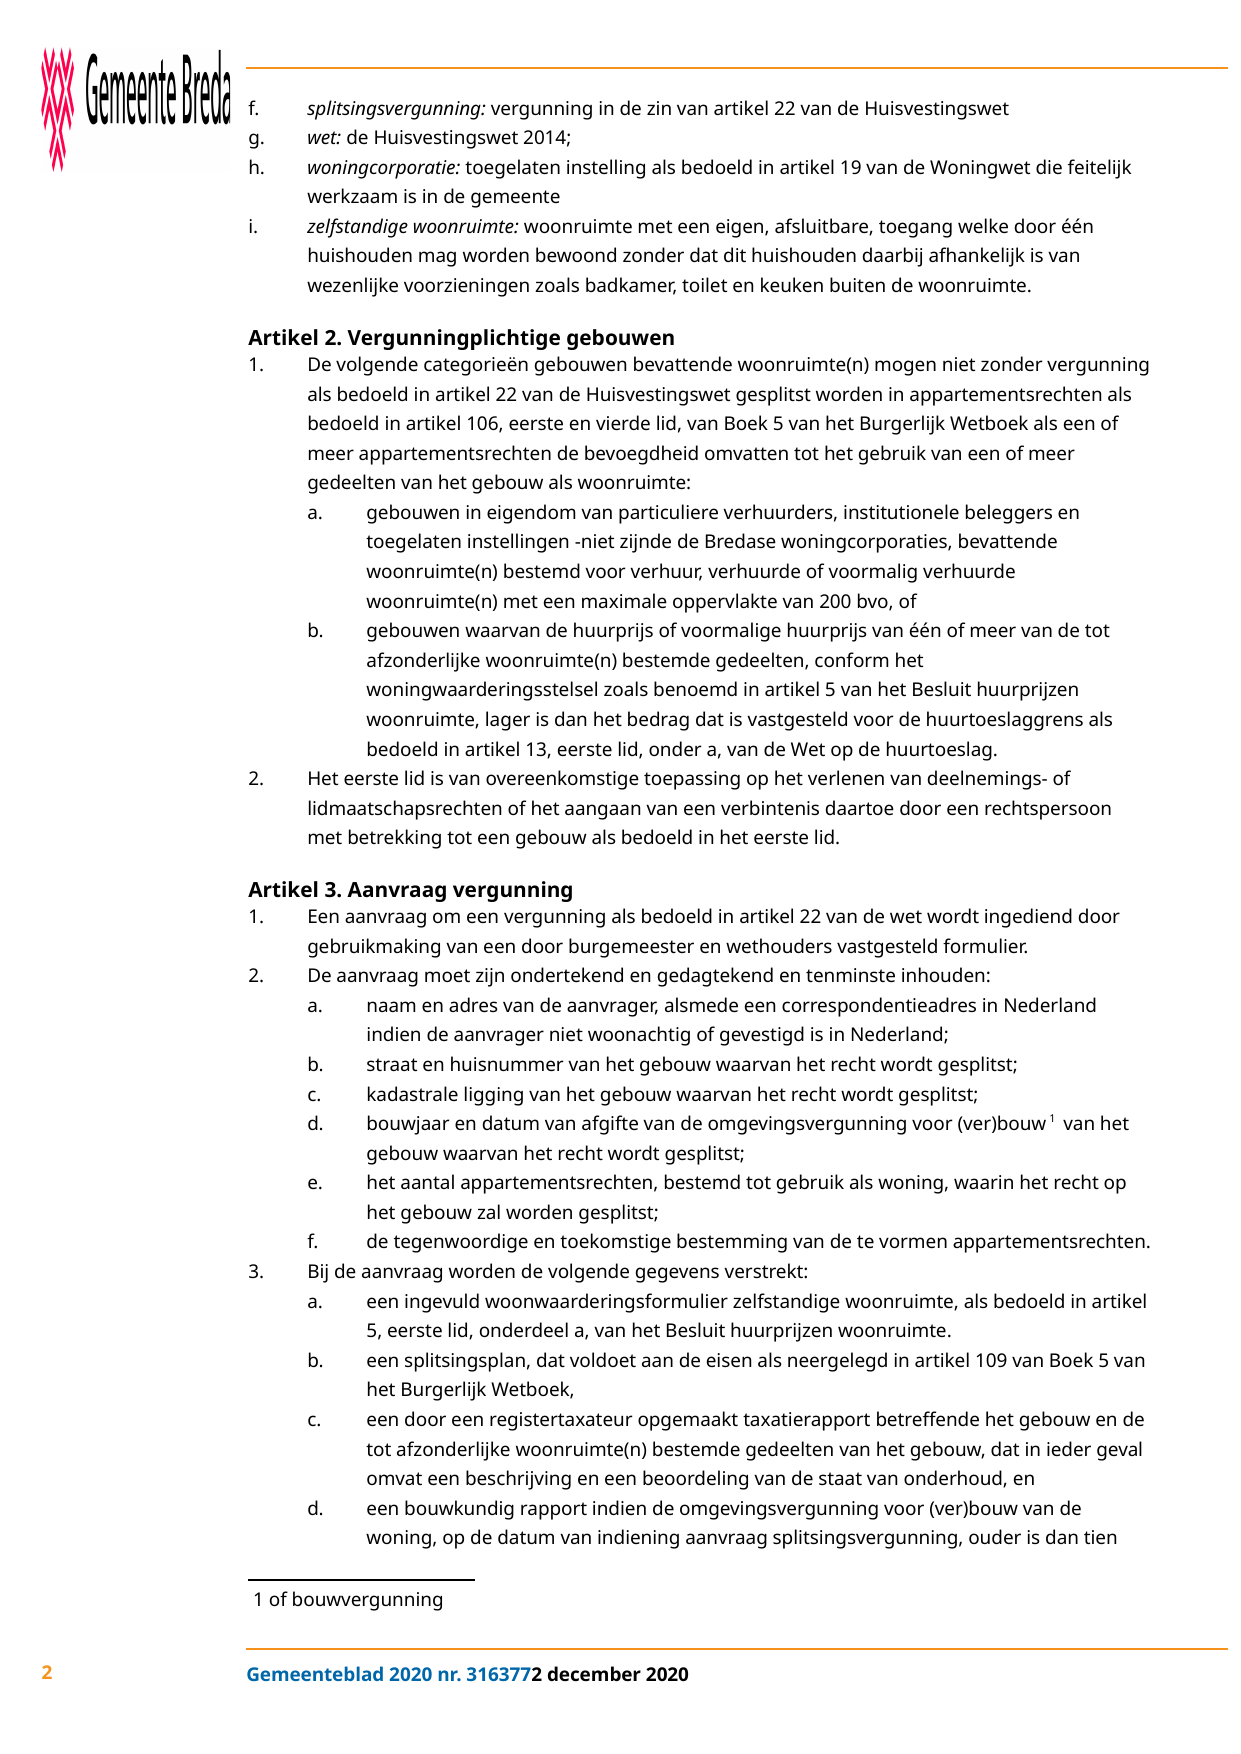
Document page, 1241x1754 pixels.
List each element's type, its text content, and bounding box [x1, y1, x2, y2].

list De volgende categorieën gebouwen bevattende woonruimte(n) mogen niet zonder vergunning als bedoeld in artikel 22 van de Huisvestingswet gesplitst worden in appartementsrechten als bedoeld in artikel 106, eerste en vierde lid, van Boek 5 van het Burgerlijk Wetboek als een of meer appartementsrechten de bevoegdheid omvatten tot het gebruik van een of meer gedeelten van het gebouw als woonruimte: [248, 351, 1152, 495]
list een splitsingsplan, dat voldoet aan de eisen als neergelegd in artikel 109 van Boek 5 van het Burgerlijk Wetboek, [307, 1347, 1152, 1402]
list Bij de aanvraag worden de volgende gegevens verstrekt: [248, 1258, 1152, 1284]
list splitsingsvergunning: vergunning in de zin van artikel 22 van de Huisvestingswet [248, 95, 1152, 121]
list naam en adres van de aanvrager, alsmede een correspondentieadres in Nederland indien de aanvrager niet woonachtig of gevestigd is in Nederland; [307, 992, 1152, 1047]
list of bouwvergunning [248, 1586, 1152, 1612]
list het aantal appartementsrechten, bestemd tot gebruik als woning, waarin het recht op het gebouw zal worden gesplitst; [307, 1169, 1152, 1225]
text Artikel 2. Vergunningplichtige gebouwen [248, 323, 1152, 351]
list een ingevuld woonwaarderingsformulier zelfstandige woonruimte, als bedoeld in artikel 5, eerste lid, onderdeel a, van het Besluit huurprijzen woonruimte. [307, 1288, 1152, 1343]
list Het eerste lid is van overeenkomstige toepassing op het verlenen van deelnemings- of lidmaatschapsrechten of het aangaan van een verbintenis daartoe door een rechtspersoon met betrekking tot een gebouw als bedoeld in het eerste lid. [248, 765, 1152, 850]
text Artikel 3. Aanvraag vergunning [248, 875, 1152, 903]
list de tegenwoordige en toekomstige bestemming van de te vormen appartementsrechten. [307, 1229, 1152, 1254]
list een bouwkundig rapport indien de omgevingsvergunning voor (ver)bouw van de woning, op de datum van indiening aanvraag splitsingsvergunning, ouder is dan tien [307, 1495, 1152, 1550]
list een door een registertaxateur opgemaakt taxatierapport betreffende het gebouw en de tot afzonderlijke woonruimte(n) bestemde gedeelten van het gebouw, dat in ieder geval omvat een beschrijving en een beoordeling van de staat van onderhoud, en [307, 1406, 1152, 1491]
list woningcorporatie: toegelaten instelling als bedoeld in artikel 19 van de Woningwet die feitelijk werkzaam is in de gemeente [248, 154, 1152, 209]
list bouwjaar en datum van afgifte van de omgevingsvergunning voor (ver)bouw van het gebouw waarvan het recht wordt gesplitst; [307, 1110, 1152, 1166]
list zelfstandige woonruimte: woonruimte met een eigen, afsluitbare, toegang welke door één huishouden mag worden bewoond zonder dat dit huishouden daarbij afhankelijk is van wezenlijke voorzieningen zoals badkamer, toilet en keuken buiten de woonruimte. [248, 213, 1152, 298]
list Een aanvraag om een vergunning als bedoeld in artikel 22 van de wet wordt ingediend door gebruikmaking van een door burgemeester en wethouders vastgesteld formulier. [248, 903, 1152, 959]
list De aanvraag moet zijn ondertekend en gedagtekend en tenminste inhouden: [248, 962, 1152, 988]
list kadastrale ligging van het gebouw waarvan het recht wordt gesplitst; [307, 1081, 1152, 1107]
list wet: de Huisvestingswet 2014; [248, 124, 1152, 150]
list gebouwen in eigendom van particuliere verhuurders, institutionele beleggers en toegelaten instellingen -niet zijnde de Bredase woningcorporaties, bevattende woonruimte(n) bestemd voor verhuur, verhuurde of voormalig verhuurde woonruimte(n) met een maximale oppervlakte van 200 bvo, of [307, 499, 1152, 613]
picture [41, 47, 231, 172]
list straat en huisnummer van het gebouw waarvan het recht wordt gesplitst; [307, 1051, 1152, 1077]
list gebouwen waarvan de huurprijs of voormalige huurprijs van één of meer van de tot afzonderlijke woonruimte(n) bestemde gedeelten, conform het woningwaarderingsstelsel zoals benoemd in artikel 5 van het Besluit huurprijzen woonruimte, lager is dan het bedrag dat is vastgesteld voor de huurtoeslaggrens als bedoeld in artikel 13, eerste lid, onder a, van de Wet op de huurtoeslag. [307, 617, 1152, 761]
